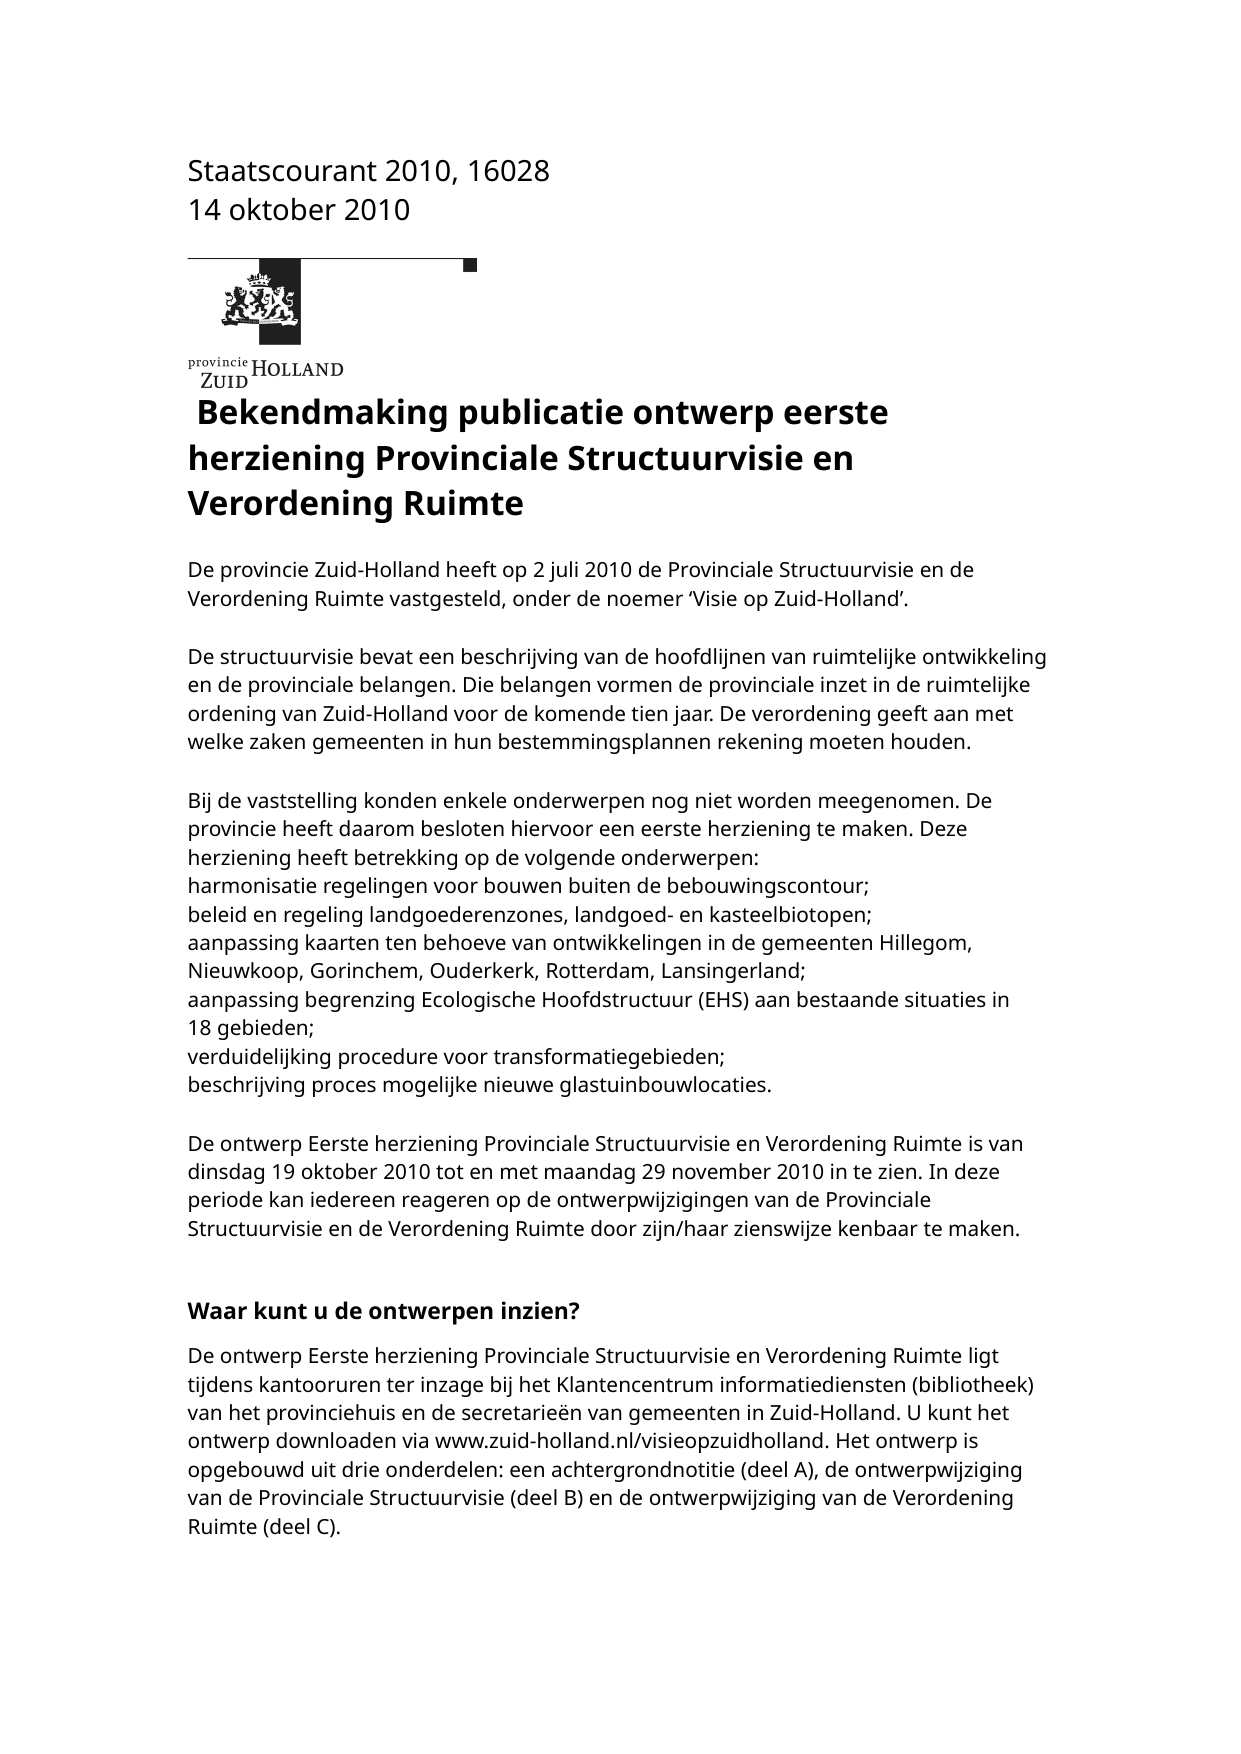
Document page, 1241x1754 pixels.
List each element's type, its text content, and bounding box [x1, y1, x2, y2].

text aanpassing begrenzing Ecologische Hoofdstructuur (EHS) aan bestaande situaties in 18 gebieden; [187, 985, 1053, 1042]
text aanpassing kaarten ten behoeve van ontwikkelingen in de gemeenten Hillegom, Nieuwkoop, Gorinchem, Ouderkerk, Rotterdam, Lansingerland; [187, 928, 1053, 985]
text Staatscourant 2010, 16028 [187, 150, 1053, 190]
text De ontwerp Eerste herziening Provinciale Structuurvisie en Verordening Ruimte is van dinsdag 19 oktober 2010 tot en met maandag 29 november 2010 in te zien. In deze periode kan iedereen reageren op de ontwerpwijzigingen van de Provinciale Structuurvisie en de Verordening Ruimte door zijn/haar zienswijze kenbaar te maken. [187, 1129, 1053, 1242]
text 14 oktober 2010 [187, 190, 1053, 229]
text beschrijving proces mogelijke nieuwe glastuinbouwlocaties. [187, 1070, 1053, 1099]
text beleid en regeling landgoederenzones, landgoed- en kasteelbiotopen; [187, 900, 1053, 928]
text De ontwerp Eerste herziening Provinciale Structuurvisie en Verordening Ruimte ligt tijdens kantooruren ter inzage bij het Klantencentrum informatiediensten (bibliotheek) van het provinciehuis en de secretarieën van gemeenten in Zuid-Holland. U kunt het ontwerp downloaden via www.zuid-holland.nl/visieopzuidholland. Het ontwerp is opgebouwd uit drie onderdelen: een achtergrondnotitie (deel A), de ontwerpwijziging van de Provinciale Structuurvisie (deel B) en de ontwerpwijziging van de Verordening Ruimte (deel C). [187, 1341, 1053, 1540]
text De structuurvisie bevat een beschrijving van de hoofdlijnen van ruimtelijke ontwikkeling en de provinciale belangen. Die belangen vormen de provinciale inzet in de ruimtelijke ordening van Zuid-Holland voor de komende tien jaar. De verordening geeft aan met welke zaken gemeenten in hun bestemmingsplannen rekening moeten houden. [187, 642, 1053, 756]
text harmonisatie regelingen voor bouwen buiten de bebouwingscontour; [187, 871, 1053, 900]
picture [187, 258, 477, 389]
text Bij de vaststelling konden enkele onderwerpen nog niet worden meegenomen. De provincie heeft daarom besloten hiervoor een eerste herziening te maken. Deze herziening heeft betrekking op de volgende onderwerpen: [187, 786, 1053, 871]
subtitle Waar kunt u de ontwerpen inzien? [187, 1295, 1053, 1326]
text verduidelijking procedure voor transformatiegebieden; [187, 1042, 1053, 1070]
subtitle Bekendmaking publicatie ontwerp eerste herziening Provinciale Structuurvisie en Verordening Ruimte [187, 271, 1053, 525]
text De provincie Zuid-Holland heeft op 2 juli 2010 de Provinciale Structuurvisie en de Verordening Ruimte vastgesteld, onder de noemer ‘Visie op Zuid-Holland’. [187, 555, 1053, 612]
